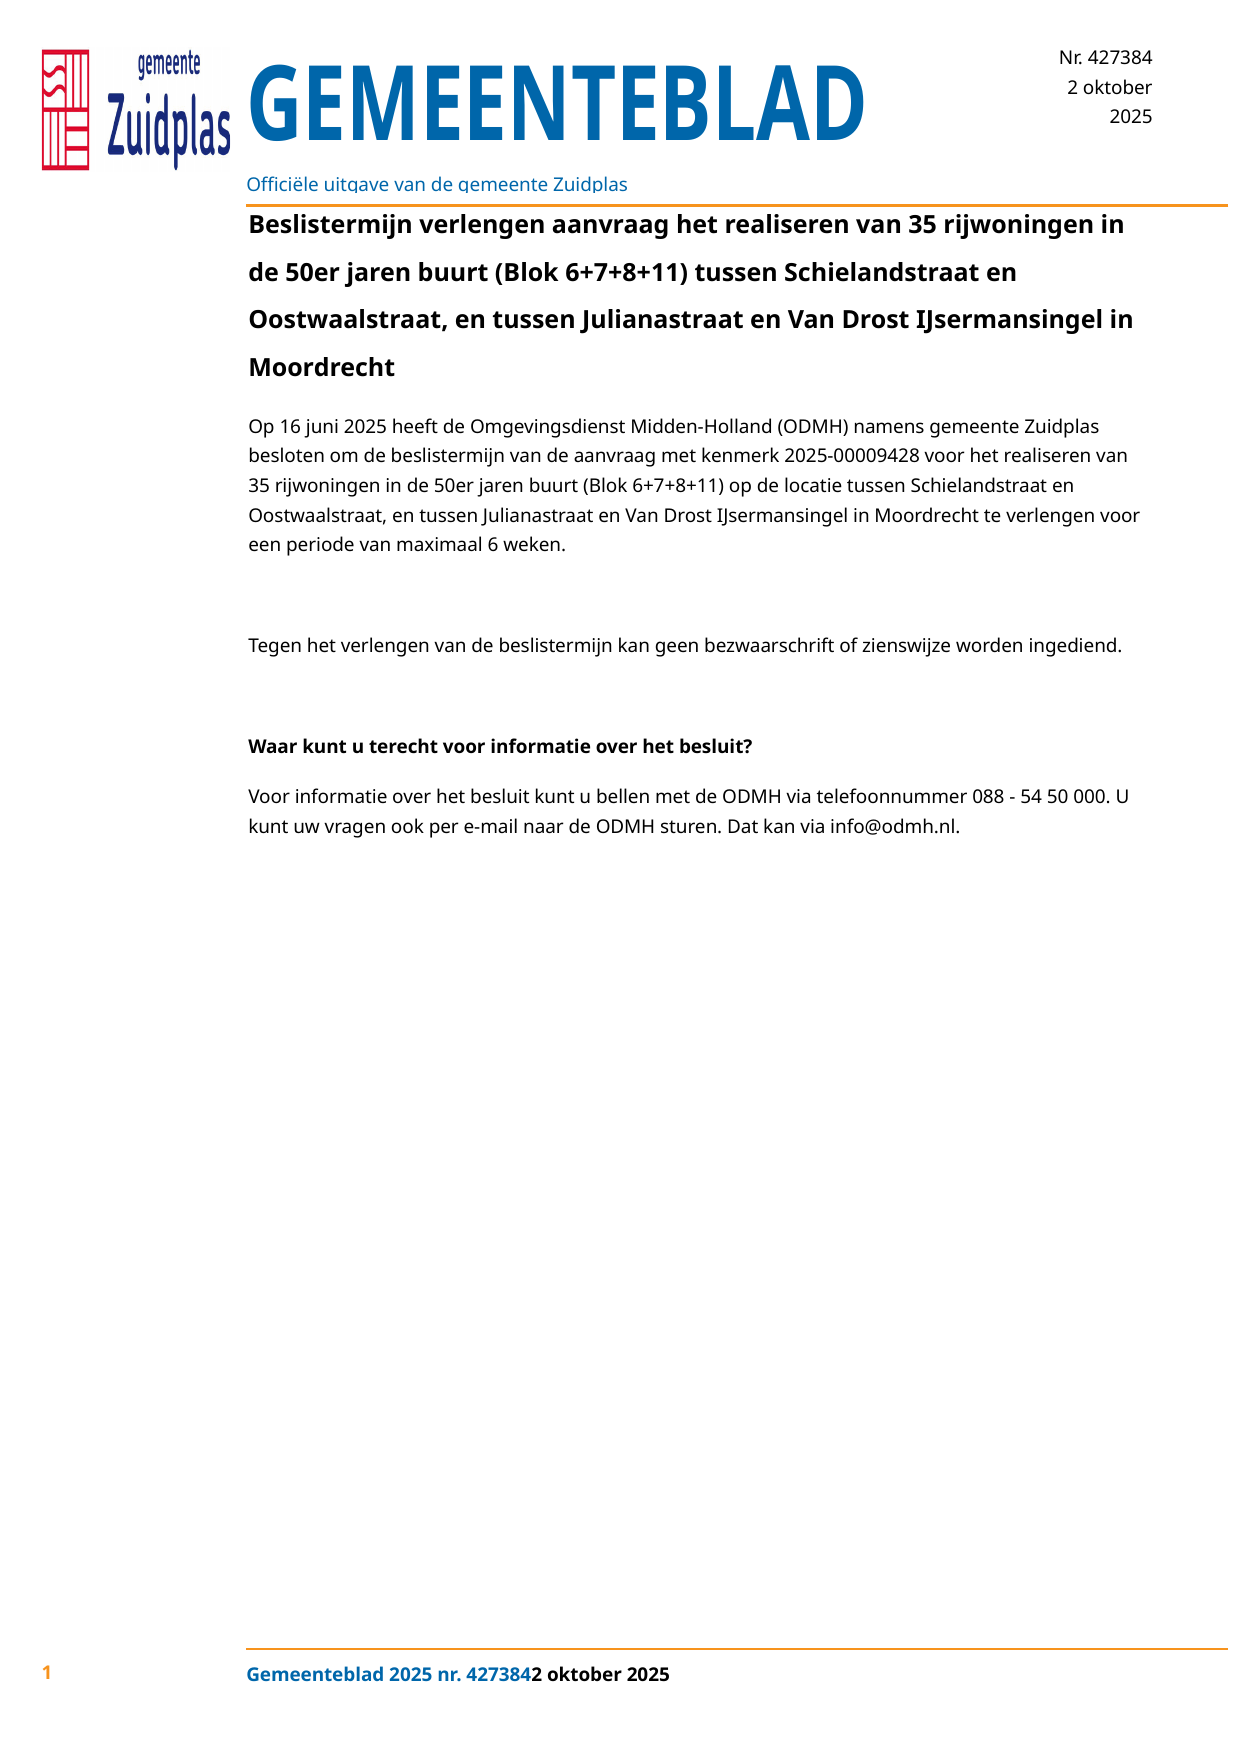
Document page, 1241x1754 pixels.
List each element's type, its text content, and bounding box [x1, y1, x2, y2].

picture [41, 47, 231, 172]
text Beslistermijn verlengen aanvraag het realiseren van 35 rijwoningen in de 50er jaren buurt (Blok 6+7+8+11) tussen Schielandstraat en Oostwaalstraat, en tussen Julianastraat en Van Drost IJsermansingel in Moordrecht [248, 207, 1152, 384]
text Tegen het verlengen van de beslistermijn kan geen bezwaarschrift of zienswijze worden ingediend. [248, 632, 1152, 658]
text Op 16 juni 2025 heeft de Omgevingsdienst Midden-Holland (ODMH) namens gemeente Zuidplas besloten om de beslistermijn van de aanvraag met kenmerk 2025-00009428 voor het realiseren van 35 rijwoningen in de 50er jaren buurt (Blok 6+7+8+11) op de locatie tussen Schielandstraat en Oostwaalstraat, en tussen Julianastraat en Van Drost IJsermansingel in Moordrecht te verlengen voor een periode van maximaal 6 weken. [248, 413, 1152, 557]
text Voor informatie over het besluit kunt u bellen met de ODMH via telefoonnummer 088 - 54 50 000. U kunt uw vragen ook per e-mail naar de ODMH sturen. Dat kan via info@odmh.nl. [248, 783, 1152, 839]
text Waar kunt u terecht voor informatie over het besluit? [248, 733, 1152, 759]
